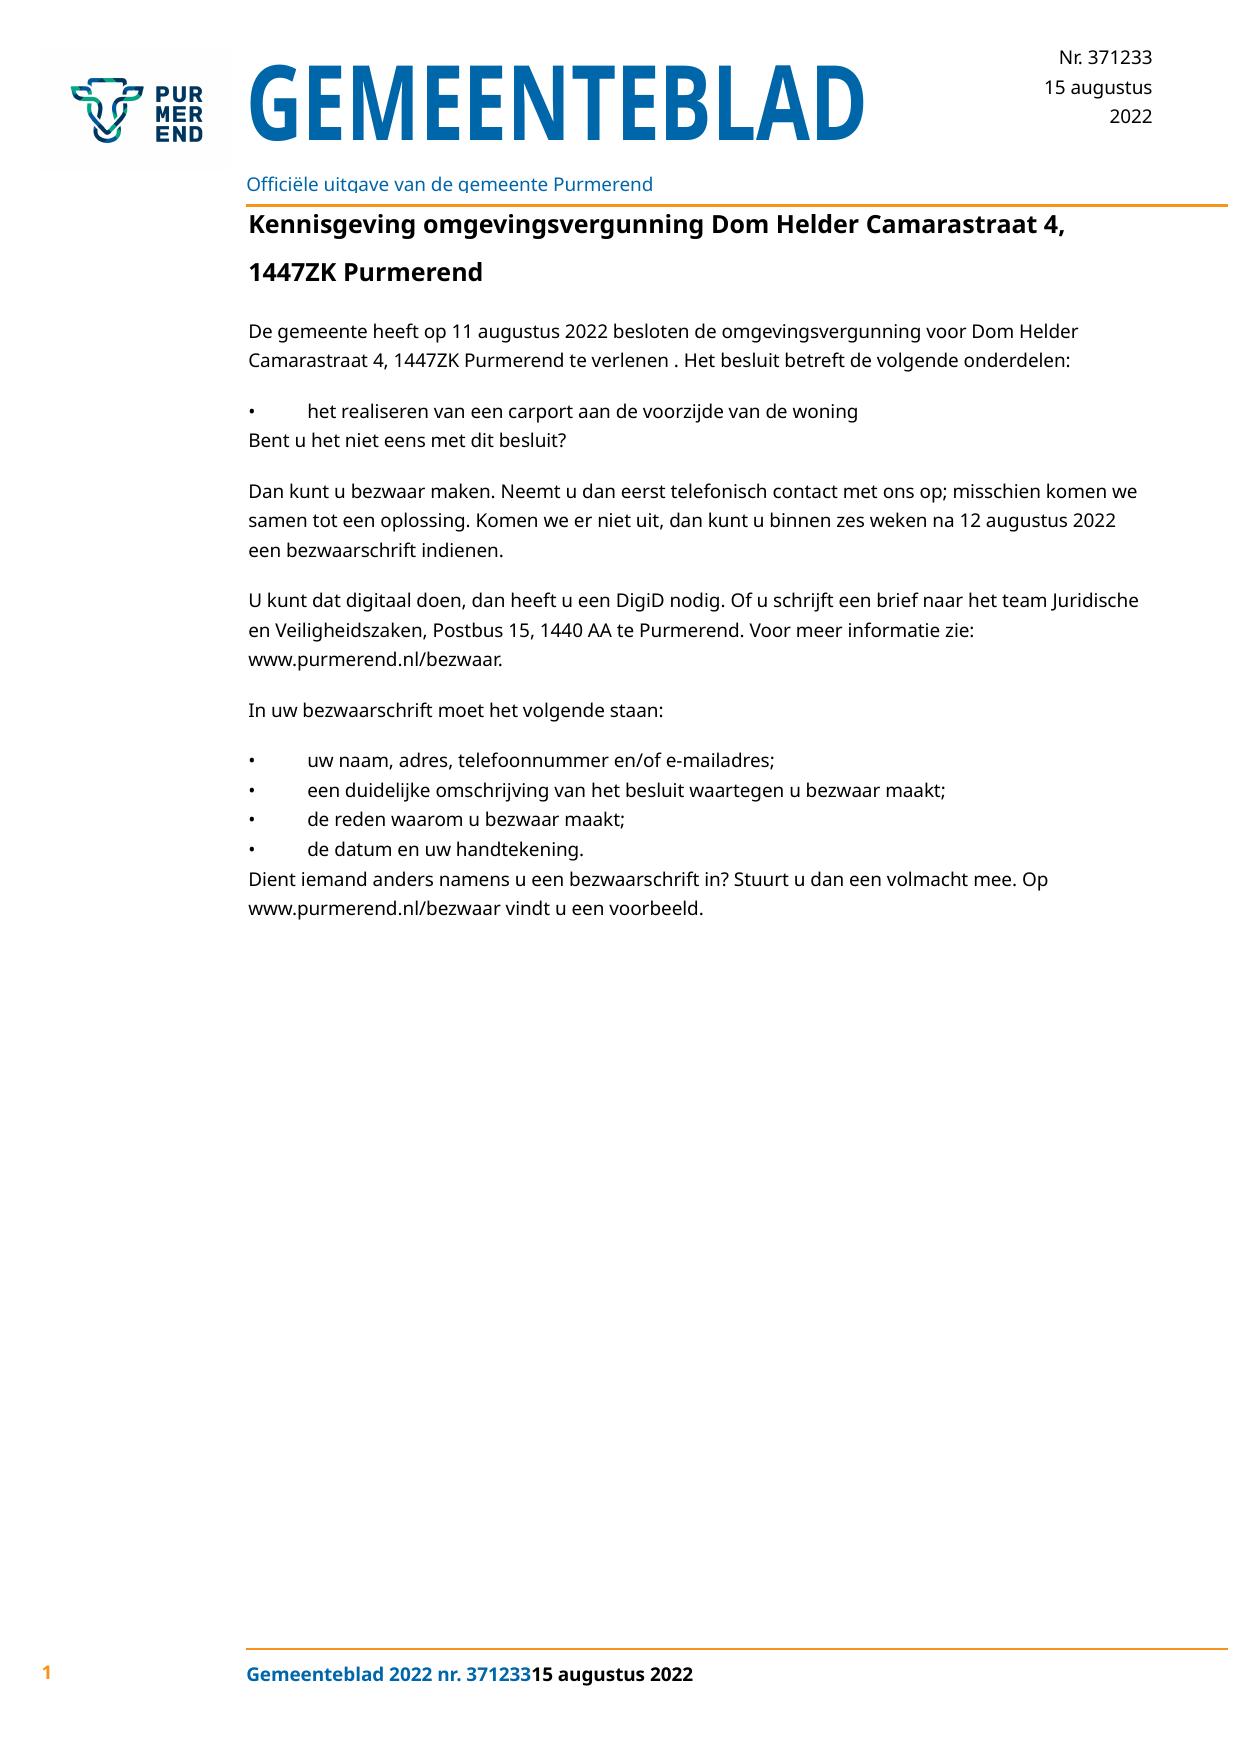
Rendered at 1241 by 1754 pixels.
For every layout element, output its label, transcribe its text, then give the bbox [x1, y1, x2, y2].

list de datum en uw handtekening. [248, 836, 1152, 862]
list uw naam, adres, telefoonnummer en/of e-mailadres; [248, 747, 1152, 773]
text De gemeente heeft op 11 augustus 2022 besloten de omgevingsvergunning voor Dom Helder Camarastraat 4, 1447ZK Purmerend te verlenen . Het besluit betreft de volgende onderdelen: [248, 318, 1152, 373]
text Kennisgeving omgevingsvergunning Dom Helder Camarastraat 4, 1447ZK Purmerend [248, 207, 1152, 288]
text U kunt dat digitaal doen, dan heeft u een DigiD nodig. Of u schrijft een brief naar het team Juridische en Veiligheidszaken, Postbus 15, 1440 AA te Purmerend. Voor meer informatie zie: www.purmerend.nl/bezwaar. [248, 587, 1152, 672]
text In uw bezwaarschrift moet het volgende staan: [248, 697, 1152, 723]
list het realiseren van een carport aan de voorzijde van de woning [248, 398, 1152, 424]
list een duidelijke omschrijving van het besluit waartegen u bezwaar maakt; [248, 777, 1152, 803]
text Dient iemand anders namens u een bezwaarschrift in? Stuurt u dan een volmacht mee. Op www.purmerend.nl/bezwaar vindt u een voorbeeld. [248, 866, 1152, 921]
list de reden waarom u bezwaar maakt; [248, 807, 1152, 832]
text Dan kunt u bezwaar maken. Neemt u dan eerst telefonisch contact met ons op; misschien komen we samen tot een oplossing. Komen we er niet uit, dan kunt u binnen zes weken na 12 augustus 2022 een bezwaarschrift indienen. [248, 478, 1152, 563]
picture [41, 47, 231, 172]
text Bent u het niet eens met dit besluit? [248, 427, 1152, 453]
